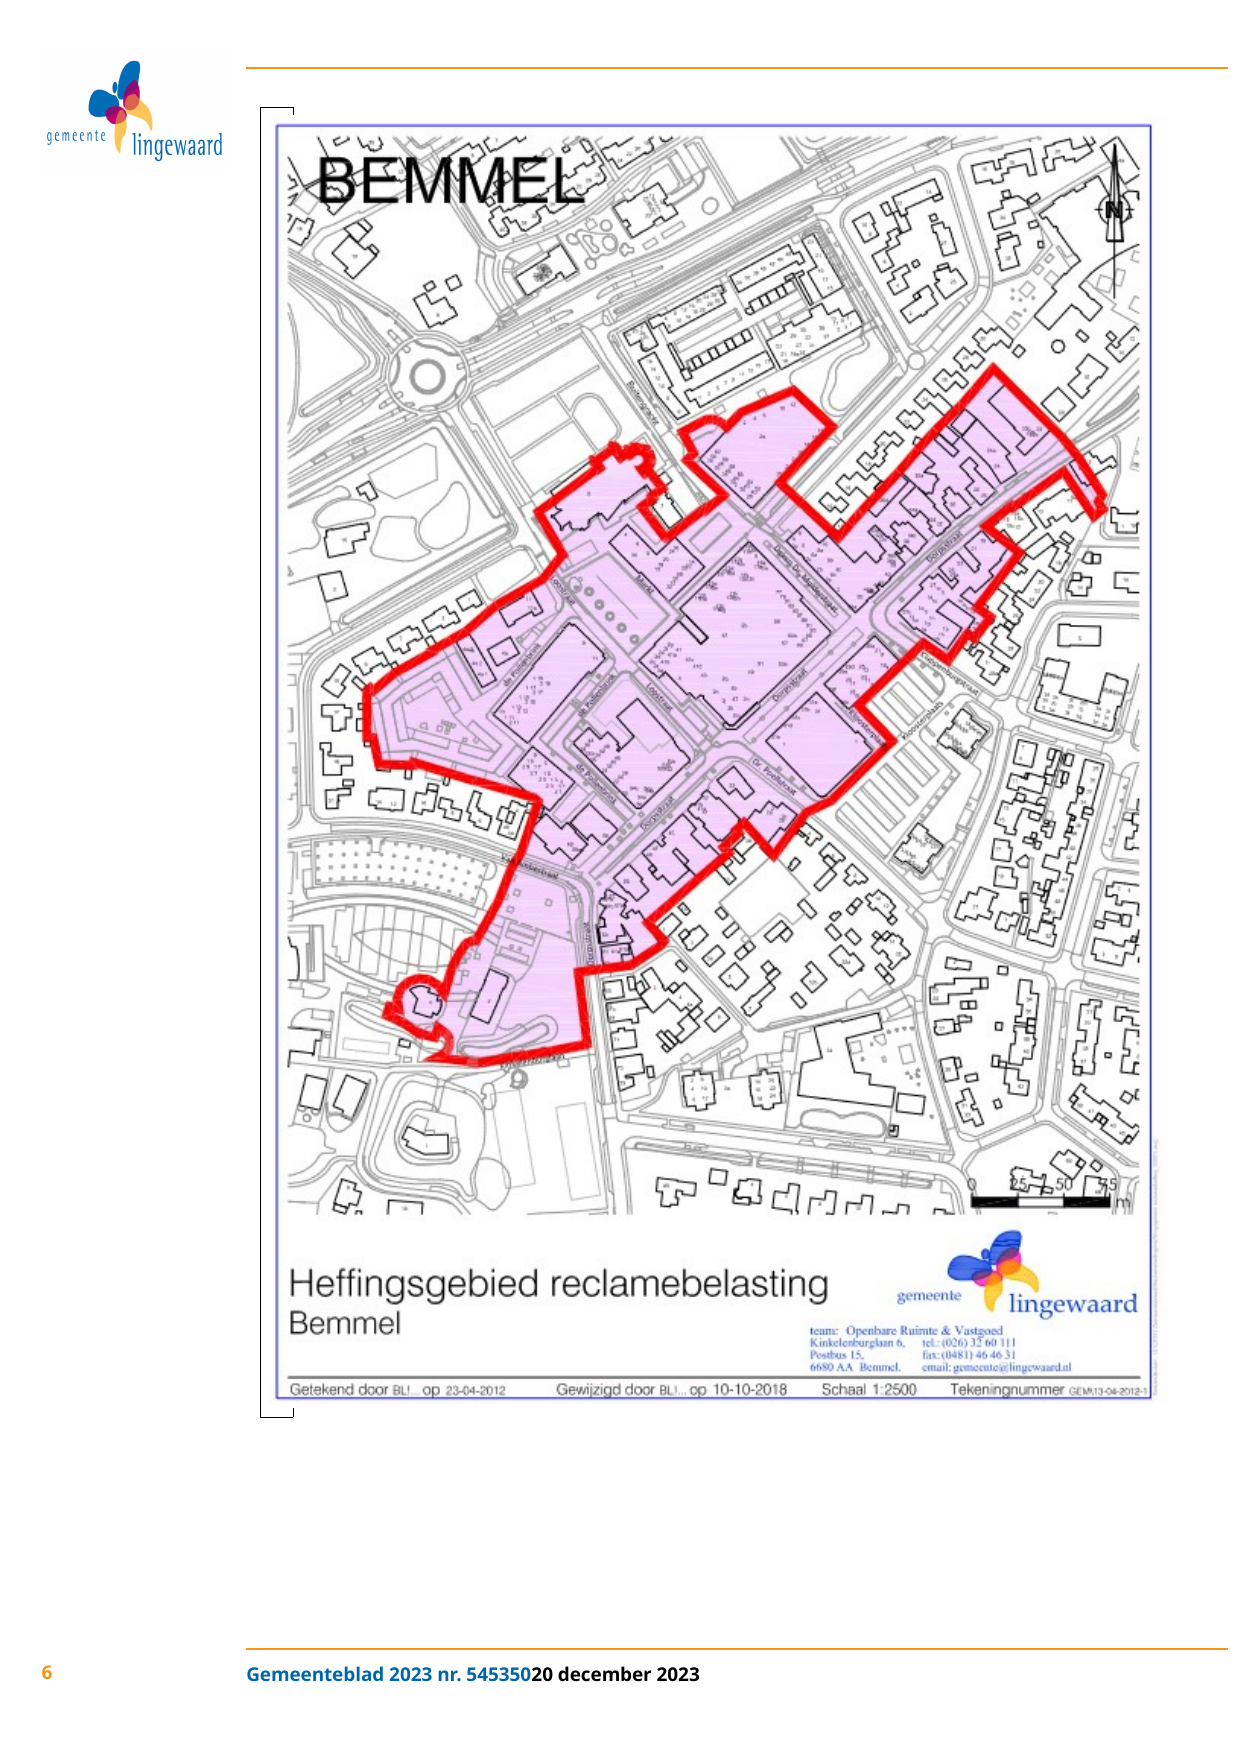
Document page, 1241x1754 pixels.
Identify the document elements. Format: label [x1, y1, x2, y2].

picture [41, 47, 231, 172]
picture [268, 115, 1173, 1408]
